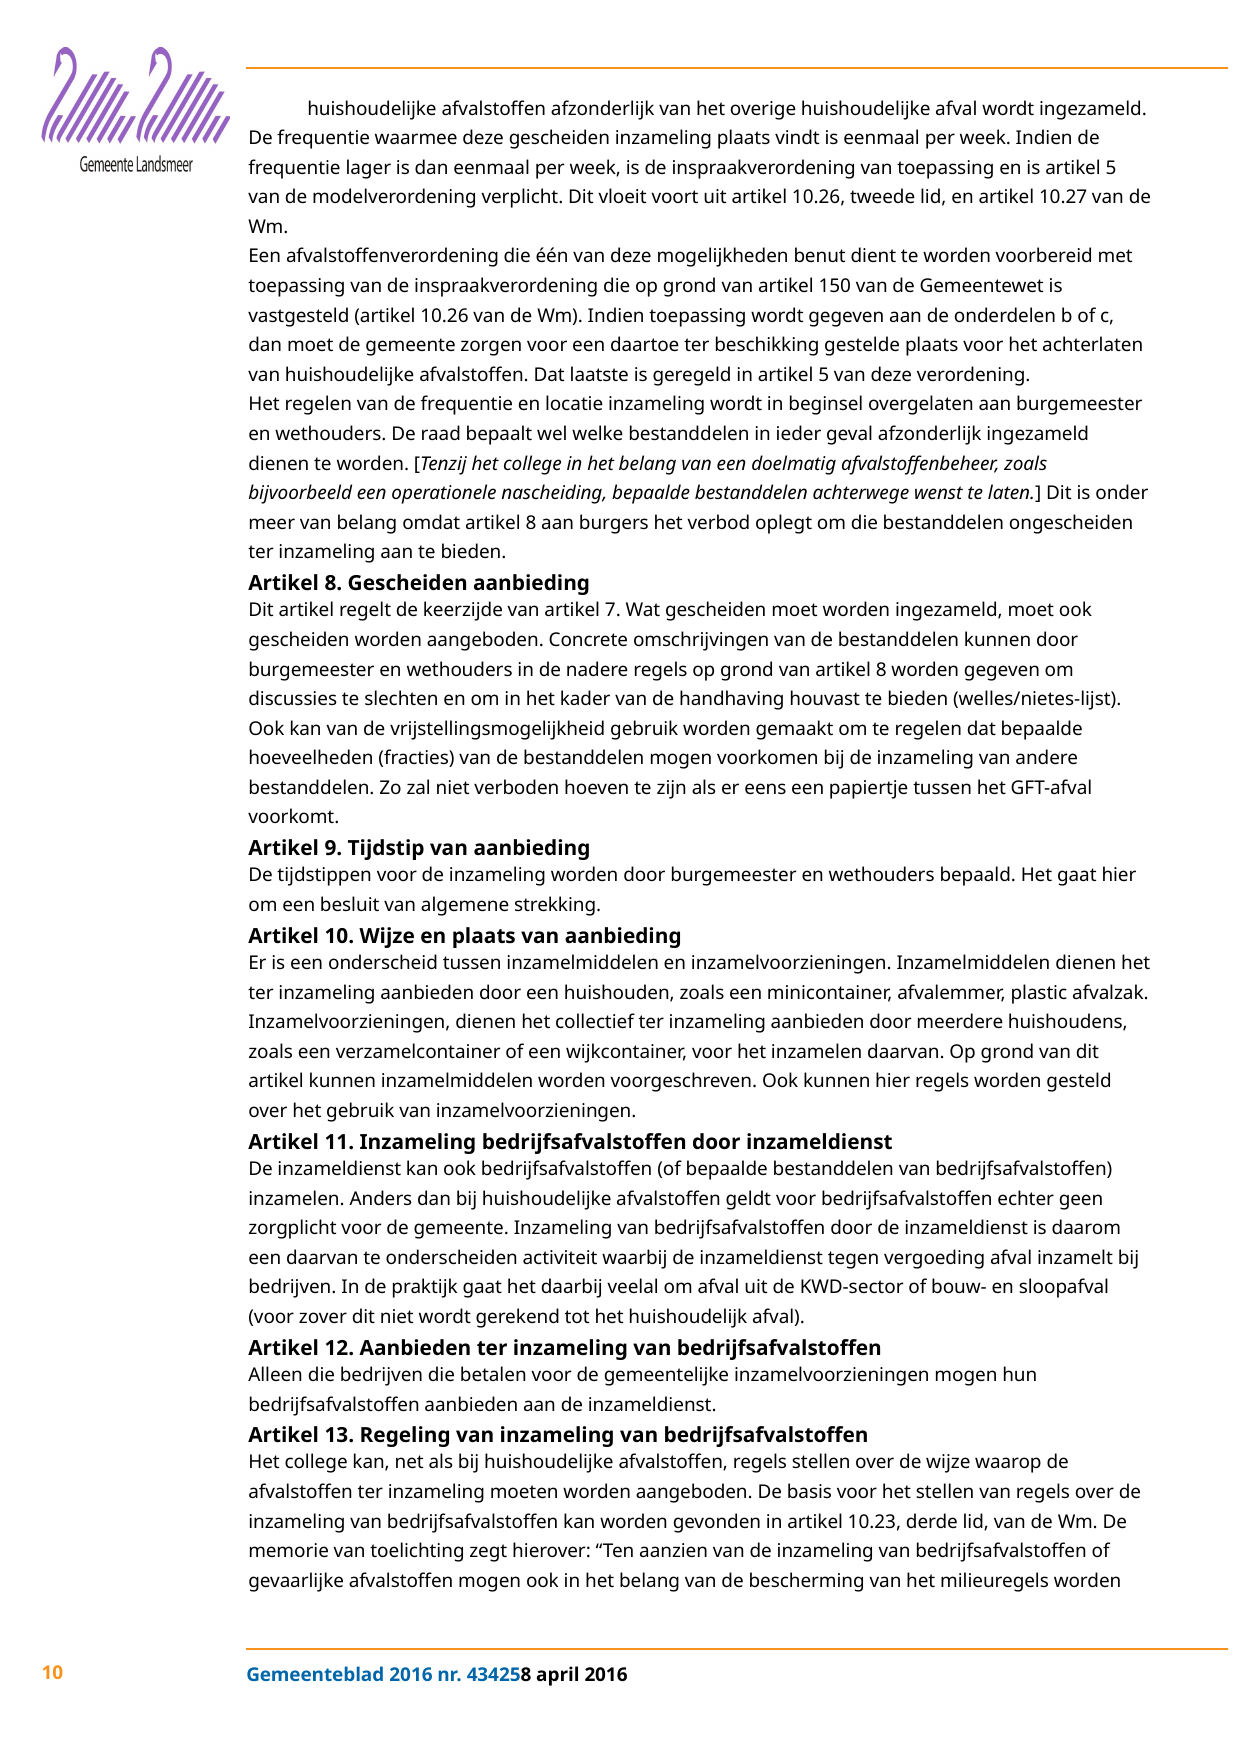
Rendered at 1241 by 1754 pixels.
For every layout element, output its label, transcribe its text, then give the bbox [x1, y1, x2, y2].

text Artikel 8. Gescheiden aanbieding [248, 568, 1152, 597]
text De frequentie waarmee deze gescheiden inzameling plaats vindt is eenmaal per week. Indien de frequentie lager is dan eenmaal per week, is de inspraakverordening van toepassing en is artikel 5 van de modelverordening verplicht. Dit vloeit voort uit artikel 10.26, tweede lid, en artikel 10.27 van de Wm. [248, 124, 1152, 239]
text Het regelen van de frequentie en locatie inzameling wordt in beginsel overgelaten aan burgemeester en wethouders. De raad bepaalt wel welke bestanddelen in ieder geval afzonderlijk ingezameld dienen te worden. [Tenzij het college in het belang van een doelmatig afvalstoffenbeheer, zoals bijvoorbeeld een operationele nascheiding, bepaalde bestanddelen achterwege wenst te laten.] Dit is onder meer van belang omdat artikel 8 aan burgers het verbod oplegt om die bestanddelen ongescheiden ter inzameling aan te bieden. [248, 391, 1152, 564]
text Dit artikel regelt de keerzijde van artikel 7. Wat gescheiden moet worden ingezameld, moet ook gescheiden worden aangeboden. Concrete omschrijvingen van de bestanddelen kunnen door burgemeester en wethouders in de nadere regels op grond van artikel 8 worden gegeven om discussies te slechten en om in het kader van de handhaving houvast te bieden (welles/nietes-lijst). Ook kan van de vrijstellingsmogelijkheid gebruik worden gemaakt om te regelen dat bepaalde hoeveelheden (fracties) van de bestanddelen mogen voorkomen bij de inzameling van andere bestanddelen. Zo zal niet verboden hoeven te zijn als er eens een papiertje tussen het GFT-afval voorkomt. [248, 597, 1152, 829]
text Artikel 12. Aanbieden ter inzameling van bedrijfsafvalstoffen [248, 1333, 1152, 1361]
text Alleen die bedrijven die betalen voor de gemeentelijke inzamelvoorzieningen mogen hun bedrijfsafvalstoffen aanbieden aan de inzameldienst. [248, 1361, 1152, 1416]
text Artikel 11. Inzameling bedrijfsafvalstoffen door inzameldienst [248, 1127, 1152, 1155]
text Een afvalstoffenverordening die één van deze mogelijkheden benut dient te worden voorbereid met toepassing van de inspraakverordening die op grond van artikel 150 van de Gemeentewet is vastgesteld (artikel 10.26 van de Wm). Indien toepassing wordt gegeven aan de onderdelen b of c, dan moet de gemeente zorgen voor een daartoe ter beschikking gestelde plaats voor het achterlaten van huishoudelijke afvalstoffen. Dat laatste is geregeld in artikel 5 van deze verordening. [248, 243, 1152, 387]
text Er is een onderscheid tussen inzamelmiddelen en inzamelvoorzieningen. Inzamelmiddelen dienen het ter inzameling aanbieden door een huishouden, zoals een minicontainer, afvalemmer, plastic afvalzak. Inzamelvoorzieningen, dienen het collectief ter inzameling aanbieden door meerdere huishoudens, zoals een verzamelcontainer of een wijkcontainer, voor het inzamelen daarvan. Op grond van dit artikel kunnen inzamelmiddelen worden voorgeschreven. Ook kunnen hier regels worden gesteld over het gebruik van inzamelvoorzieningen. [248, 949, 1152, 1123]
text De tijdstippen voor de inzameling worden door burgemeester en wethouders bepaald. Het gaat hier om een besluit van algemene strekking. [248, 862, 1152, 917]
text Artikel 10. Wijze en plaats van aanbieding [248, 921, 1152, 949]
list huishoudelijke afvalstoffen afzonderlijk van het overige huishoudelijke afval wordt ingezameld. [248, 95, 1152, 121]
text Het college kan, net als bij huishoudelijke afvalstoffen, regels stellen over de wijze waarop de afvalstoffen ter inzameling moeten worden aangeboden. De basis voor het stellen van regels over de inzameling van bedrijfsafvalstoffen kan worden gevonden in artikel 10.23, derde lid, van de Wm. De memorie van toelichting zegt hierover: “Ten aanzien van de inzameling van bedrijfsafvalstoffen of gevaarlijke afvalstoffen mogen ook in het belang van de bescherming van het milieuregels worden [248, 1449, 1152, 1593]
text Artikel 9. Tijdstip van aanbieding [248, 833, 1152, 862]
text Artikel 13. Regeling van inzameling van bedrijfsafvalstoffen [248, 1420, 1152, 1449]
picture [41, 47, 231, 172]
text De inzameldienst kan ook bedrijfsafvalstoffen (of bepaalde bestanddelen van bedrijfsafvalstoffen) inzamelen. Anders dan bij huishoudelijke afvalstoffen geldt voor bedrijfsafvalstoffen echter geen zorgplicht voor de gemeente. Inzameling van bedrijfsafvalstoffen door de inzameldienst is daarom een daarvan te onderscheiden activiteit waarbij de inzameldienst tegen vergoeding afval inzamelt bij bedrijven. In de praktijk gaat het daarbij veelal om afval uit de KWD-sector of bouw- en sloopafval (voor zover dit niet wordt gerekend tot het huishoudelijk afval). [248, 1155, 1152, 1329]
